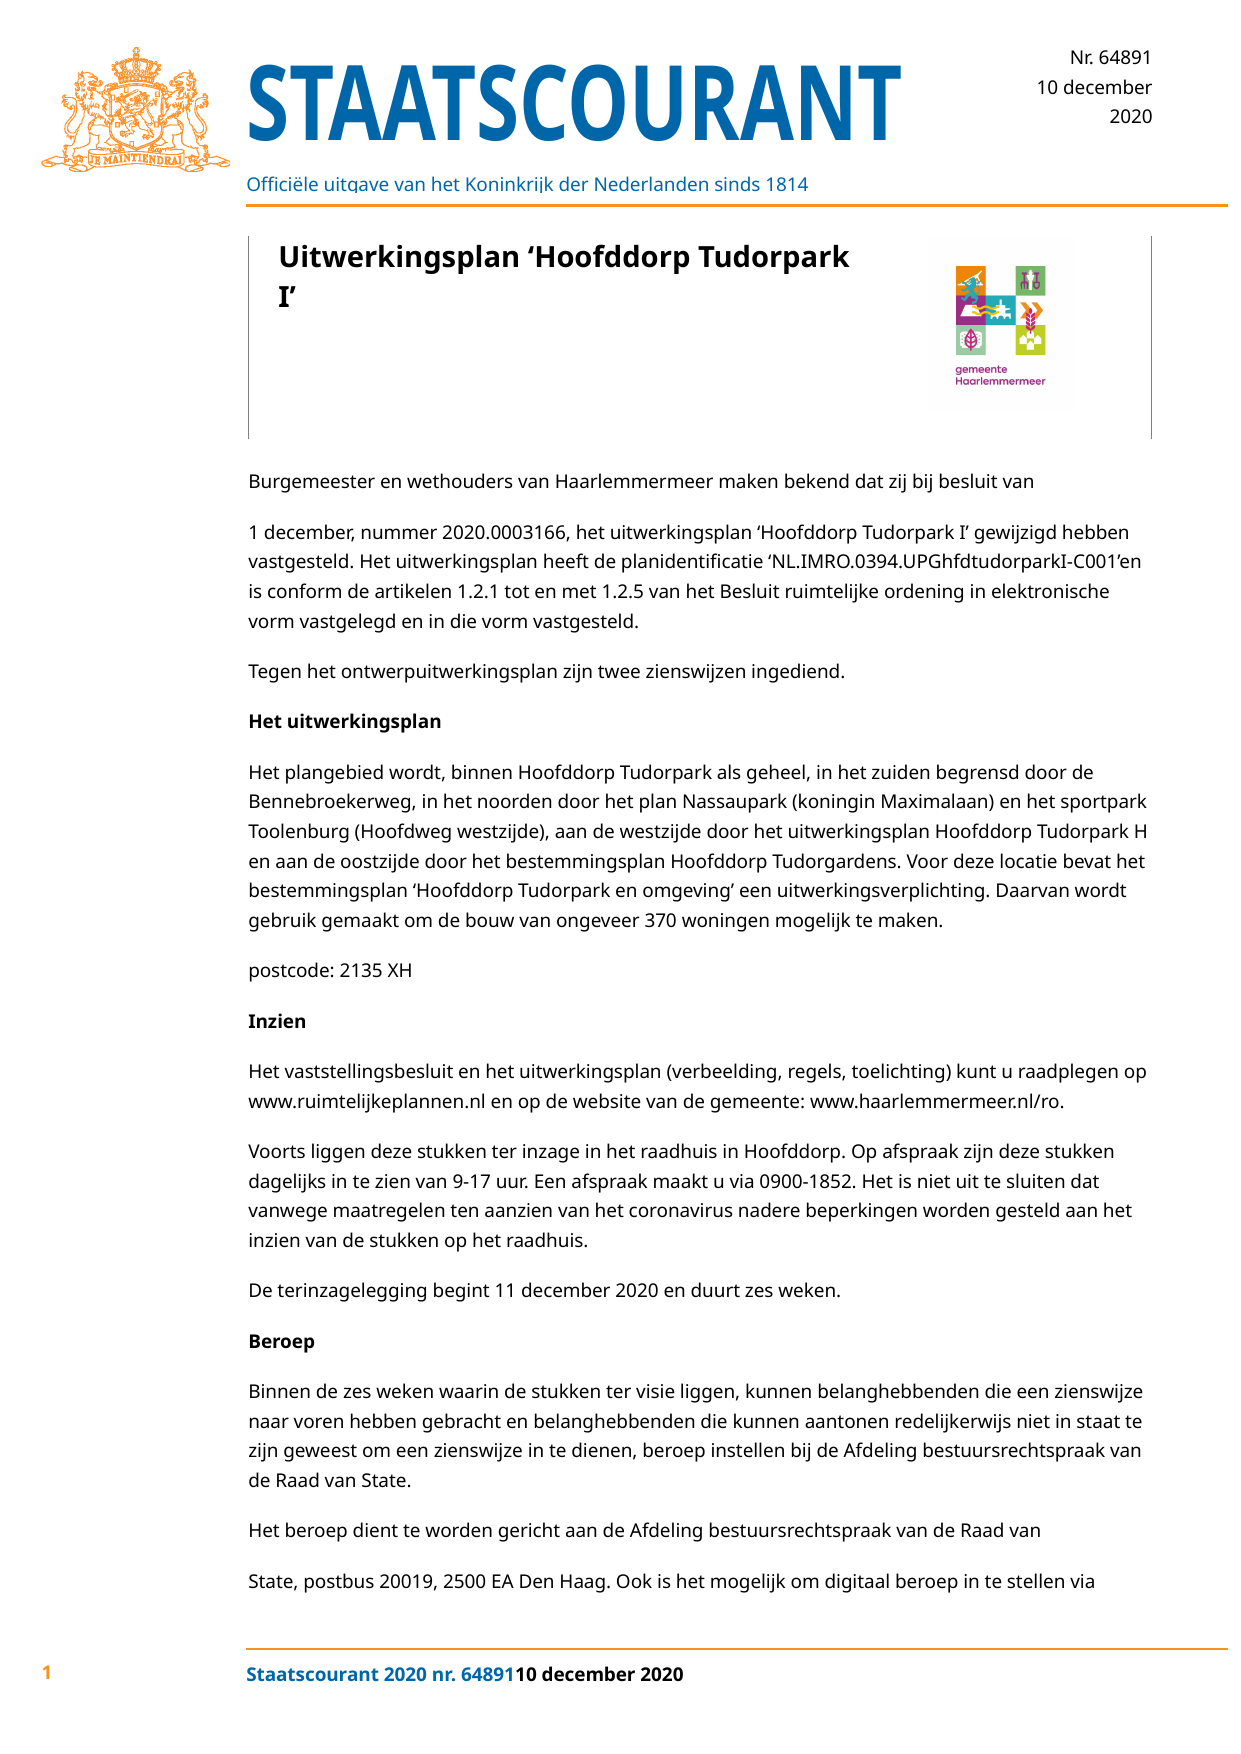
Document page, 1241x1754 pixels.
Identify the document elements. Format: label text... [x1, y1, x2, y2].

table_header [850, 414, 1151, 439]
text Het vaststellingsbesluit en het uitwerkingsplan (verbeelding, regels, toelichting) kunt u raadplegen op www.ruimtelijkeplannen.nl en op de website van de gemeente: www.haarlemmermeer.nl/ro. [248, 1058, 1152, 1113]
table_header [850, 236, 926, 413]
text De terinzagelegging begint 11 december 2020 en duurt zes weken. [248, 1277, 1152, 1303]
text Binnen de zes weken waarin de stukken ter visie liggen, kunnen belanghebbenden die een zienswijze naar voren hebben gebracht en belanghebbenden die kunnen aantonen redelijkerwijs niet in staat te zijn geweest om een zienswijze in te dienen, beroep instellen bij de Afdeling bestuursrechtspraak van de Raad van State. [248, 1378, 1152, 1493]
text Beroep [248, 1328, 1152, 1353]
table_header [1075, 236, 1151, 413]
text 1 december, nummer 2020.0003166, het uitwerkingsplan ‘Hoofddorp Tudorpark I’ gewijzigd hebben vastgesteld. Het uitwerkingsplan heeft de planidentificatie ‘NL.IMRO.0394.UPGhfdtudorparkI-C001’en is conform de artikelen 1.2.1 tot en met 1.2.5 van het Besluit ruimtelijke ordening in elektronische vorm vastgelegd en in die vorm vastgesteld. [248, 519, 1152, 633]
picture [41, 47, 231, 172]
text State, postbus 20019, 2500 EA Den Haag. Ook is het mogelijk om digitaal beroep in te stellen via [248, 1568, 1152, 1593]
table_header Uitwerkingsplan ‘Hoofddorp Tudorpark I’ [249, 236, 850, 439]
text Het beroep dient te worden gericht aan de Afdeling bestuursrechtspraak van de Raad van [248, 1517, 1152, 1543]
text Inzien [248, 1008, 1152, 1033]
text Het uitwerkingsplan [248, 709, 1152, 734]
text Burgemeester en wethouders van Haarlemmermeer maken bekend dat zij bij besluit van [248, 469, 1152, 494]
text Het plangebied wordt, binnen Hoofddorp Tudorpark als geheel, in het zuiden begrensd door de Bennebroekerweg, in het noorden door het plan Nassaupark (koningin Maximalaan) en het sportpark Toolenburg (Hoofdweg westzijde), aan de westzijde door het uitwerkingsplan Hoofddorp Tudorpark H en aan de oostzijde door het bestemmingsplan Hoofddorp Tudorgardens. Voor deze locatie bevat het bestemmingsplan ‘Hoofddorp Tudorpark en omgeving’ een uitwerkingsverplichting. Daarvan wordt gebruik gemaakt om de bouw van ongeveer 370 woningen mogelijk te maken. [248, 759, 1152, 933]
picture [926, 236, 1075, 414]
text postcode: 2135 XH [248, 957, 1152, 983]
text Voorts liggen deze stukken ter inzage in het raadhuis in Hoofddorp. Op afspraak zijn deze stukken dagelijks in te zien van 9-17 uur. Een afspraak maakt u via 0900-1852. Het is niet uit te sluiten dat vanwege maatregelen ten aanzien van het coronavirus nadere beperkingen worden gesteld aan het inzien van de stukken op het raadhuis. [248, 1138, 1152, 1253]
text Tegen het ontwerpuitwerkingsplan zijn twee zienswijzen ingediend. [248, 658, 1152, 684]
